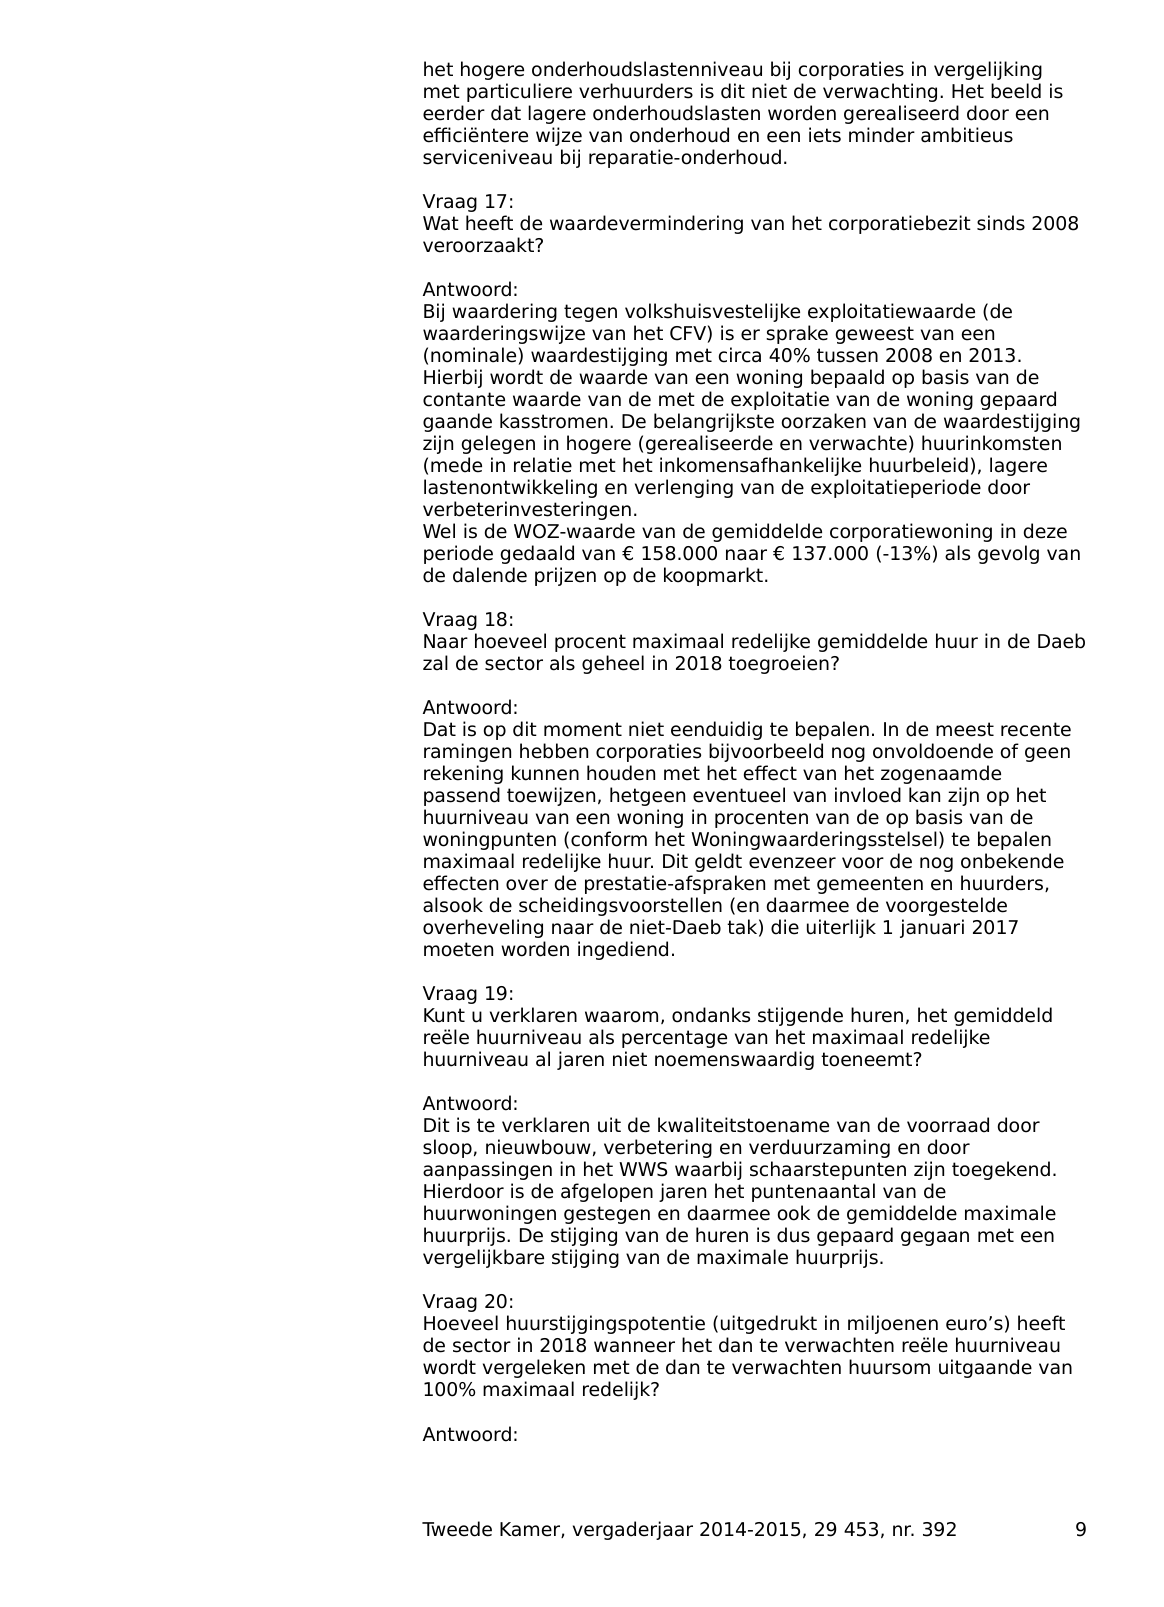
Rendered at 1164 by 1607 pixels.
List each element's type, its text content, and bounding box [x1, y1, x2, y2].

text het hogere onderhoudslastenniveau bij corporaties in vergelijking met particuliere verhuurders is dit niet de verwachting. Het beeld is eerder dat lagere onderhoudslasten worden gerealiseerd door een efficiëntere wijze van onderhoud en een iets minder ambitieus serviceniveau bij reparatie-onderhoud. [422, 59, 1087, 169]
text Dit is te verklaren uit de kwaliteitstoename van de voorraad door sloop, nieuwbouw, verbetering en verduurzaming en door aanpassingen in het WWS waarbij schaarstepunten zijn toegekend. Hierdoor is de afgelopen jaren het puntenaantal van de huurwoningen gestegen en daarmee ook de gemiddelde maximale huurprijs. De stijging van de huren is dus gepaard gegaan met een vergelijkbare stijging van de maximale huurprijs. [422, 1115, 1087, 1269]
text Antwoord: [422, 1423, 1087, 1445]
text Antwoord: [422, 279, 1087, 301]
text Dat is op dit moment niet eenduidig te bepalen. In de meest recente ramingen hebben corporaties bijvoorbeeld nog onvoldoende of geen rekening kunnen houden met het effect van het zogenaamde passend toewijzen, hetgeen eventueel van invloed kan zijn op het huurniveau van een woning in procenten van de op basis van de woningpunten (conform het Woningwaarderingsstelsel) te bepalen maximaal redelijke huur. Dit geldt evenzeer voor de nog onbekende effecten over de prestatie-afspraken met gemeenten en huurders, alsook de scheidingsvoorstellen (en daarmee de voorgestelde overheveling naar de niet-Daeb tak) die uiterlijk 1 januari 2017 moeten worden ingediend. [422, 719, 1087, 961]
text Vraag 17: [422, 191, 1087, 213]
text Antwoord: [422, 1093, 1087, 1115]
text Naar hoeveel procent maximaal redelijke gemiddelde huur in de Daeb zal de sector als geheel in 2018 toegroeien? [422, 631, 1087, 675]
text Antwoord: [422, 697, 1087, 719]
text Vraag 18: [422, 609, 1087, 631]
text Wel is de WOZ-waarde van de gemiddelde corporatiewoning in deze periode gedaald van € 158.000 naar € 137.000 (-13%) als gevolg van de dalende prijzen op de koopmarkt. [422, 521, 1087, 587]
text Vraag 20: [422, 1291, 1087, 1313]
text Kunt u verklaren waarom, ondanks stijgende huren, het gemiddeld reële huurniveau als percentage van het maximaal redelijke huurniveau al jaren niet noemenswaardig toeneemt? [422, 1005, 1087, 1071]
text Hoeveel huurstijgingspotentie (uitgedrukt in miljoenen euro’s) heeft de sector in 2018 wanneer het dan te verwachten reële huurniveau wordt vergeleken met de dan te verwachten huursom uitgaande van 100% maximaal redelijk? [422, 1313, 1087, 1401]
text Wat heeft de waardevermindering van het corporatiebezit sinds 2008 veroorzaakt? [422, 213, 1087, 257]
text Vraag 19: [422, 983, 1087, 1005]
text Bij waardering tegen volkshuisvestelijke exploitatiewaarde (de waarderingswijze van het CFV) is er sprake geweest van een (nominale) waardestijging met circa 40% tussen 2008 en 2013. Hierbij wordt de waarde van een woning bepaald op basis van de contante waarde van de met de exploitatie van de woning gepaard gaande kasstromen. De belangrijkste oorzaken van de waardestijging zijn gelegen in hogere (gerealiseerde en verwachte) huurinkomsten (mede in relatie met het inkomensafhankelijke huurbeleid), lagere lastenontwikkeling en verlenging van de exploitatieperiode door verbeterinvesteringen. [422, 301, 1087, 521]
